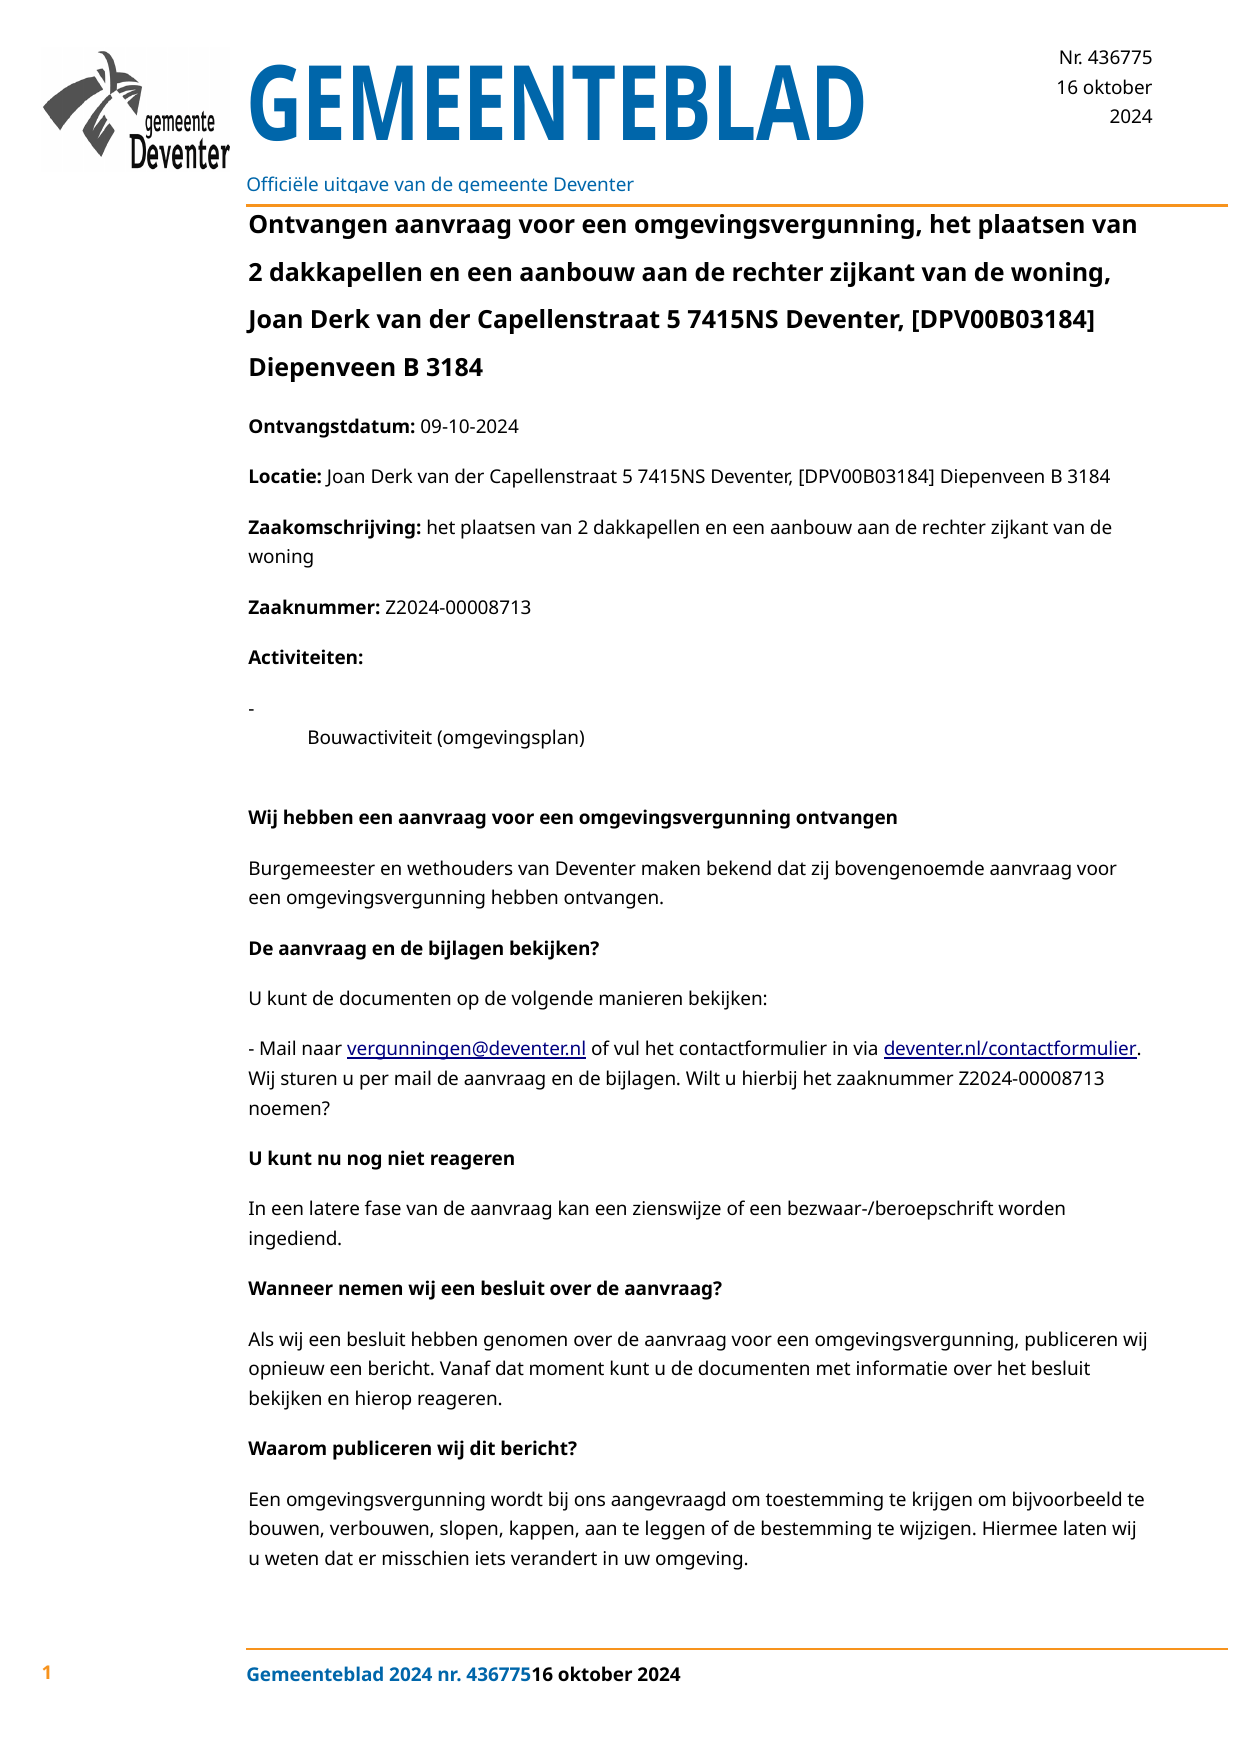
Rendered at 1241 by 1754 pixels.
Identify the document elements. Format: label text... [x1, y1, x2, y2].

list Bouwactiviteit (omgevingsplan) [248, 724, 1152, 750]
text Wanneer nemen wij een besluit over de aanvraag? [248, 1276, 1152, 1301]
text Burgemeester en wethouders van Deventer maken bekend dat zij bovengenoemde aanvraag voor een omgevingsvergunning hebben ontvangen. [248, 855, 1152, 910]
text Activiteiten: [248, 644, 1152, 670]
text Zaakomschrijving: het plaatsen van 2 dakkapellen en een aanbouw aan de rechter zijkant van de woning [248, 514, 1152, 569]
text Zaaknummer: Z2024-00008713 [248, 594, 1152, 620]
text - Mail naar vergunningen@deventer.nl of vul het contactformulier in via deventer.nl/contactformulier. Wij sturen u per mail de aanvraag en de bijlagen. Wilt u hierbij het zaaknummer Z2024-00008713 noemen? [248, 1036, 1152, 1121]
picture [41, 47, 231, 172]
text U kunt de documenten op de volgende manieren bekijken: [248, 985, 1152, 1011]
text Wij hebben een aanvraag voor een omgevingsvergunning ontvangen [248, 804, 1152, 830]
text U kunt nu nog niet reageren [248, 1145, 1152, 1171]
text Ontvangen aanvraag voor een omgevingsvergunning, het plaatsen van 2 dakkapellen en een aanbouw aan de rechter zijkant van de woning, Joan Derk van der Capellenstraat 5 7415NS Deventer, [DPV00B03184] Diepenveen B 3184 [248, 207, 1152, 384]
text De aanvraag en de bijlagen bekijken? [248, 935, 1152, 961]
text Ontvangstdatum: 09-10-2024 [248, 413, 1152, 439]
text Als wij een besluit hebben genomen over de aanvraag voor een omgevingsvergunning, publiceren wij opnieuw een bericht. Vanaf dat moment kunt u de documenten met informatie over het besluit bekijken en hierop reageren. [248, 1326, 1152, 1411]
text Locatie: Joan Derk van der Capellenstraat 5 7415NS Deventer, [DPV00B03184] Diepenveen B 3184 [248, 463, 1152, 489]
text Een omgevingsvergunning wordt bij ons aangevraagd om toestemming te krijgen om bijvoorbeeld te bouwen, verbouwen, slopen, kappen, aan te leggen of de bestemming te wijzigen. Hiermee laten wij u weten dat er misschien iets verandert in uw omgeving. [248, 1486, 1152, 1571]
text In een latere fase van de aanvraag kan een zienswijze of een bezwaar-/beroepschrift worden ingediend. [248, 1196, 1152, 1251]
text Waarom publiceren wij dit bericht? [248, 1436, 1152, 1461]
